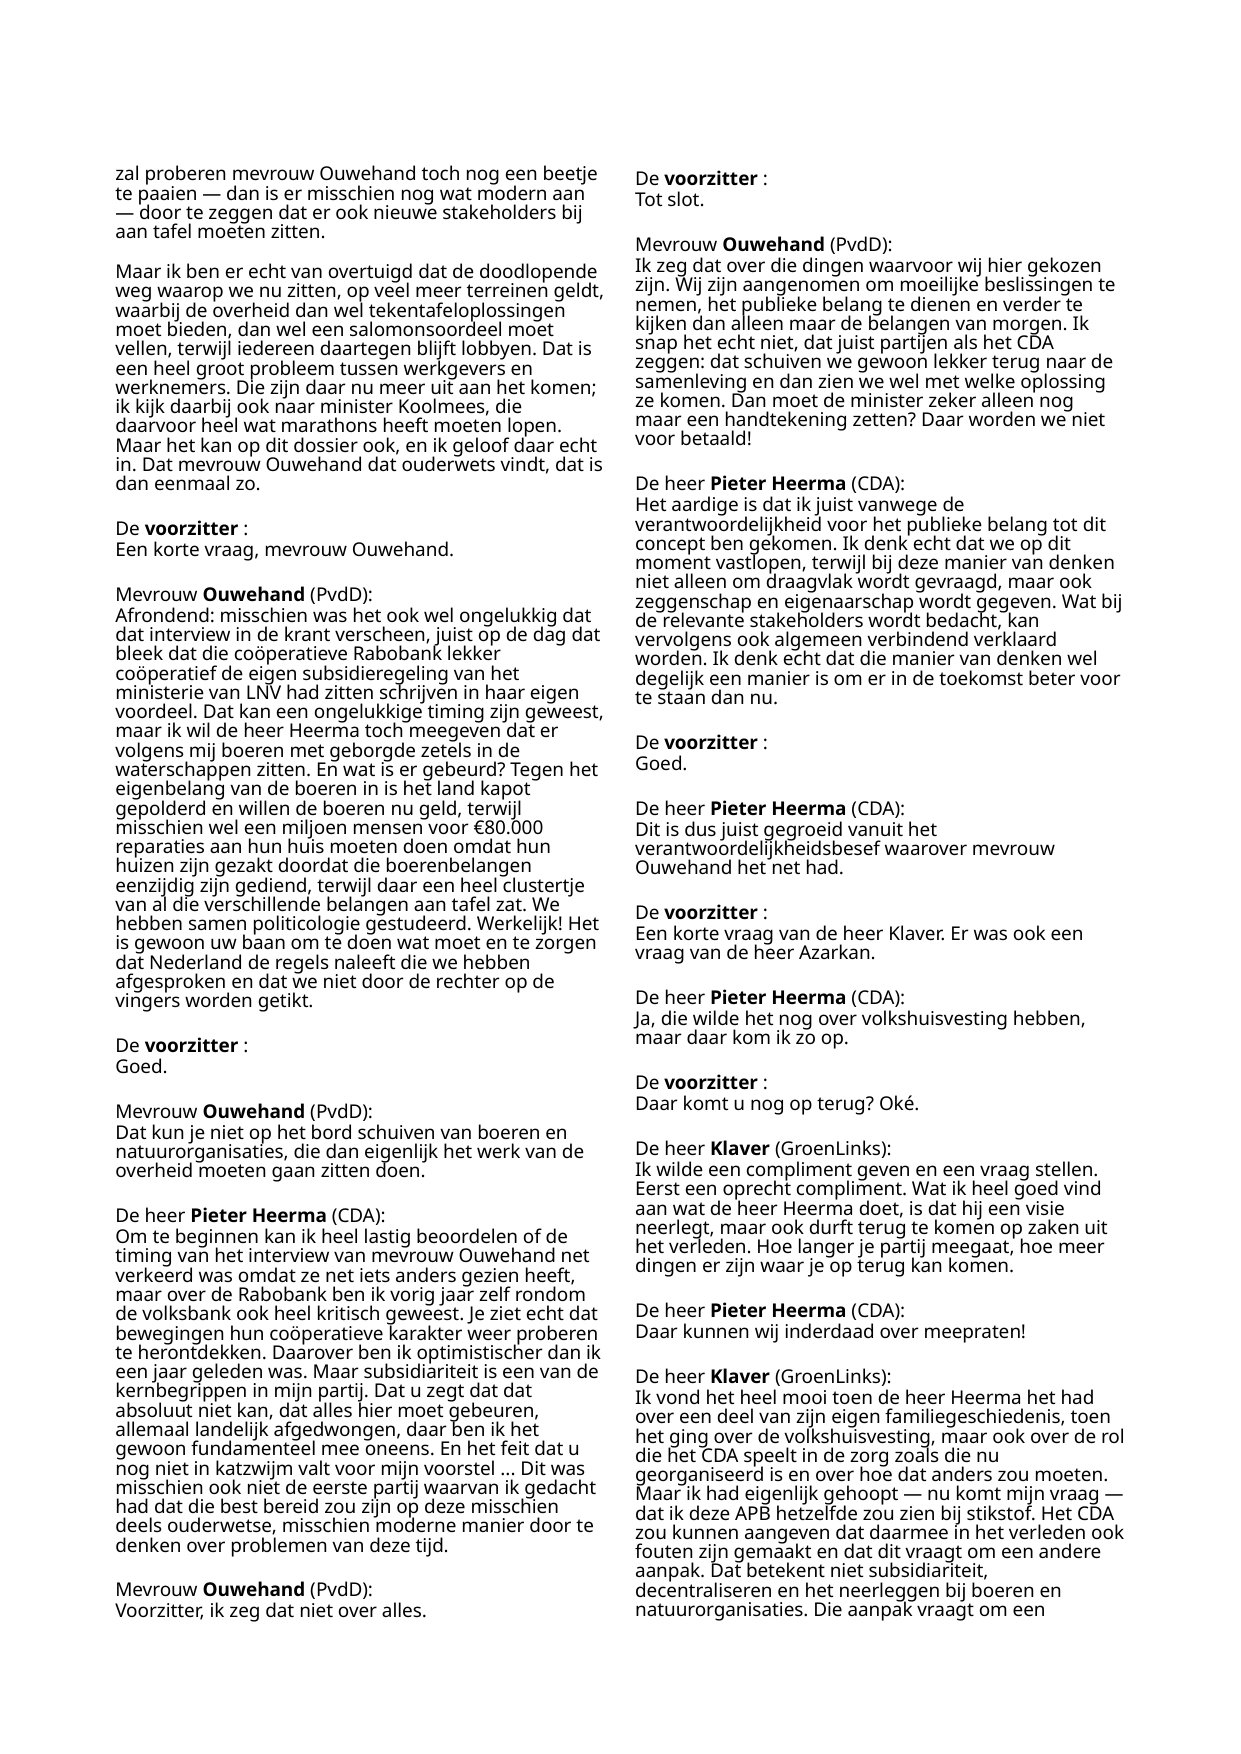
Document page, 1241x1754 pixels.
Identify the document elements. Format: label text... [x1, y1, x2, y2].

text Daar kunnen wij inderdaad over meepraten! [635, 1323, 1125, 1342]
text Dat kun je niet op het bord schuiven van boeren en natuurorganisaties, die dan eigenlijk het werk van de overheid moeten gaan zitten doen. [115, 1124, 605, 1182]
text De voorzitter : [115, 1032, 605, 1058]
text De heer Pieter Heerma (CDA): [635, 471, 1125, 496]
text Afrondend: misschien was het ook wel ongelukkig dat dat interview in de krant verscheen, juist op de dag dat bleek dat die coöperatieve Rabobank lekker coöperatief de eigen subsidieregeling van het ministerie van LNV had zitten schrijven in haar eigen voordeel. Dat kan een ongelukkige timing zijn geweest, maar ik wil de heer Heerma toch meegeven dat er volgens mij boeren met geborgde zetels in de waterschappen zitten. En wat is er gebeurd? Tegen het eigenbelang van de boeren in is het land kapot gepolderd en willen de boeren nu geld, terwijl misschien wel een miljoen mensen voor €80.000 reparaties aan hun huis moeten doen omdat hun huizen zijn gezakt doordat die boerenbelangen eenzijdig zijn gediend, terwijl daar een heel clustertje van al die verschillende belangen aan tafel zat. We hebben samen politicologie gestudeerd. Werkelijk! Het is gewoon uw baan om te doen wat moet en te zorgen dat Nederland de regels naleeft die we hebben afgesproken en dat we niet door de rechter op de vingers worden getikt. [115, 607, 605, 1011]
text De heer Pieter Heerma (CDA): [635, 795, 1125, 821]
text De voorzitter : [635, 729, 1125, 755]
text Een korte vraag van de heer Klaver. Er was ook een vraag van de heer Azarkan. [635, 925, 1125, 963]
text Mevrouw Ouwehand (PvdD): [635, 231, 1125, 257]
text Ik wilde een compliment geven en een vraag stellen. Eerst een oprecht compliment. Wat ik heel goed vind aan wat de heer Heerma doet, is dat hij een visie neerlegt, maar ook durft terug te komen op zaken uit het verleden. Hoe langer je partij meegaat, hoe meer dingen er zijn waar je op terug kan komen. [635, 1161, 1125, 1277]
text Ik vond het heel mooi toen de heer Heerma het had over een deel van zijn eigen familiegeschiedenis, toen het ging over de volkshuisvesting, maar ook over de rol die het CDA speelt in de zorg zoals die nu georganiseerd is en over hoe dat anders zou moeten. Maar ik had eigenlijk gehoopt — nu komt mijn vraag — dat ik deze APB hetzelfde zou zien bij stikstof. Het CDA zou kunnen aangeven dat daarmee in het verleden ook fouten zijn gemaakt en dat dit vraagt om een andere aanpak. Dat betekent niet subsidiariteit, decentraliseren en het neerleggen bij boeren en natuurorganisaties. Die aanpak vraagt om een [635, 1389, 1125, 1620]
text Mevrouw Ouwehand (PvdD): [115, 1098, 605, 1124]
text De heer Klaver (GroenLinks): [635, 1363, 1125, 1389]
text Ja, die wilde het nog over volkshuisvesting hebben, maar daar kom ik zo op. [635, 1010, 1125, 1049]
text De voorzitter : [635, 1069, 1125, 1095]
text Goed. [115, 1058, 605, 1077]
text De voorzitter : [635, 165, 1125, 191]
text Maar ik ben er echt van overtuigd dat de doodlopende weg waarop we nu zitten, op veel meer terreinen geldt, waarbij de overheid dan wel tekentafeloplossingen moet bieden, dan wel een salomonsoordeel moet vellen, terwijl iedereen daartegen blijft lobbyen. Dat is een heel groot probleem tussen werkgevers en werknemers. Die zijn daar nu meer uit aan het komen; ik kijk daarbij ook naar minister Koolmees, die daarvoor heel wat marathons heeft moeten lopen. Maar het kan op dit dossier ook, en ik geloof daar echt in. Dat mevrouw Ouwehand dat ouderwets vindt, dat is dan eenmaal zo. [115, 263, 605, 494]
text Goed. [635, 755, 1125, 774]
text De heer Klaver (GroenLinks): [635, 1135, 1125, 1161]
text Dit is dus juist gegroeid vanuit het verantwoordelijkheidsbesef waarover mevrouw Ouwehand het net had. [635, 821, 1125, 878]
text Daar komt u nog op terug? Oké. [635, 1095, 1125, 1114]
text Tot slot. [635, 191, 1125, 210]
text Een korte vraag, mevrouw Ouwehand. [115, 541, 605, 560]
text Het aardige is dat ik juist vanwege de verantwoordelijkheid voor het publieke belang tot dit concept ben gekomen. Ik denk echt dat we op dit moment vastlopen, terwijl bij deze manier van denken niet alleen om draagvlak wordt gevraagd, maar ook zeggenschap en eigenaarschap wordt gegeven. Wat bij de relevante stakeholders wordt bedacht, kan vervolgens ook algemeen verbindend verklaard worden. Ik denk echt dat die manier van denken wel degelijk een manier is om er in de toekomst beter voor te staan dan nu. [635, 496, 1125, 708]
text Ik zeg dat over die dingen waarvoor wij hier gekozen zijn. Wij zijn aangenomen om moeilijke beslissingen te nemen, het publieke belang te dienen en verder te kijken dan alleen maar de belangen van morgen. Ik snap het echt niet, dat juist partijen als het CDA zeggen: dat schuiven we gewoon lekker terug naar de samenleving en dan zien we wel met welke oplossing ze komen. Dan moet de minister zeker alleen nog maar een handtekening zetten? Daar worden we niet voor betaald! [635, 257, 1125, 450]
text De voorzitter : [115, 515, 605, 541]
text De heer Pieter Heerma (CDA): [115, 1202, 605, 1228]
text zal proberen mevrouw Ouwehand toch nog een beetje te paaien — dan is er misschien nog wat modern aan — door te zeggen dat er ook nieuwe stakeholders bij aan tafel moeten zitten. [115, 165, 605, 242]
text Mevrouw Ouwehand (PvdD): [115, 581, 605, 607]
text De heer Pieter Heerma (CDA): [635, 984, 1125, 1010]
text Om te beginnen kan ik heel lastig beoordelen of de timing van het interview van mevrouw Ouwehand net verkeerd was omdat ze net iets anders gezien heeft, maar over de Rabobank ben ik vorig jaar zelf rondom de volksbank ook heel kritisch geweest. Je ziet echt dat bewegingen hun coöperatieve karakter weer proberen te herontdekken. Daarover ben ik optimistischer dan ik een jaar geleden was. Maar subsidiariteit is een van de kernbegrippen in mijn partij. Dat u zegt dat dat absoluut niet kan, dat alles hier moet gebeuren, allemaal landelijk afgedwongen, daar ben ik het gewoon fundamenteel mee oneens. En het feit dat u nog niet in katzwijm valt voor mijn voorstel ... Dit was misschien ook niet de eerste partij waarvan ik gedacht had dat die best bereid zou zijn op deze misschien deels ouderwetse, misschien moderne manier door te denken over problemen van deze tijd. [115, 1228, 605, 1556]
text Voorzitter, ik zeg dat niet over alles. [115, 1602, 605, 1622]
text De heer Pieter Heerma (CDA): [635, 1297, 1125, 1323]
text Mevrouw Ouwehand (PvdD): [115, 1577, 605, 1602]
text De voorzitter : [635, 899, 1125, 925]
